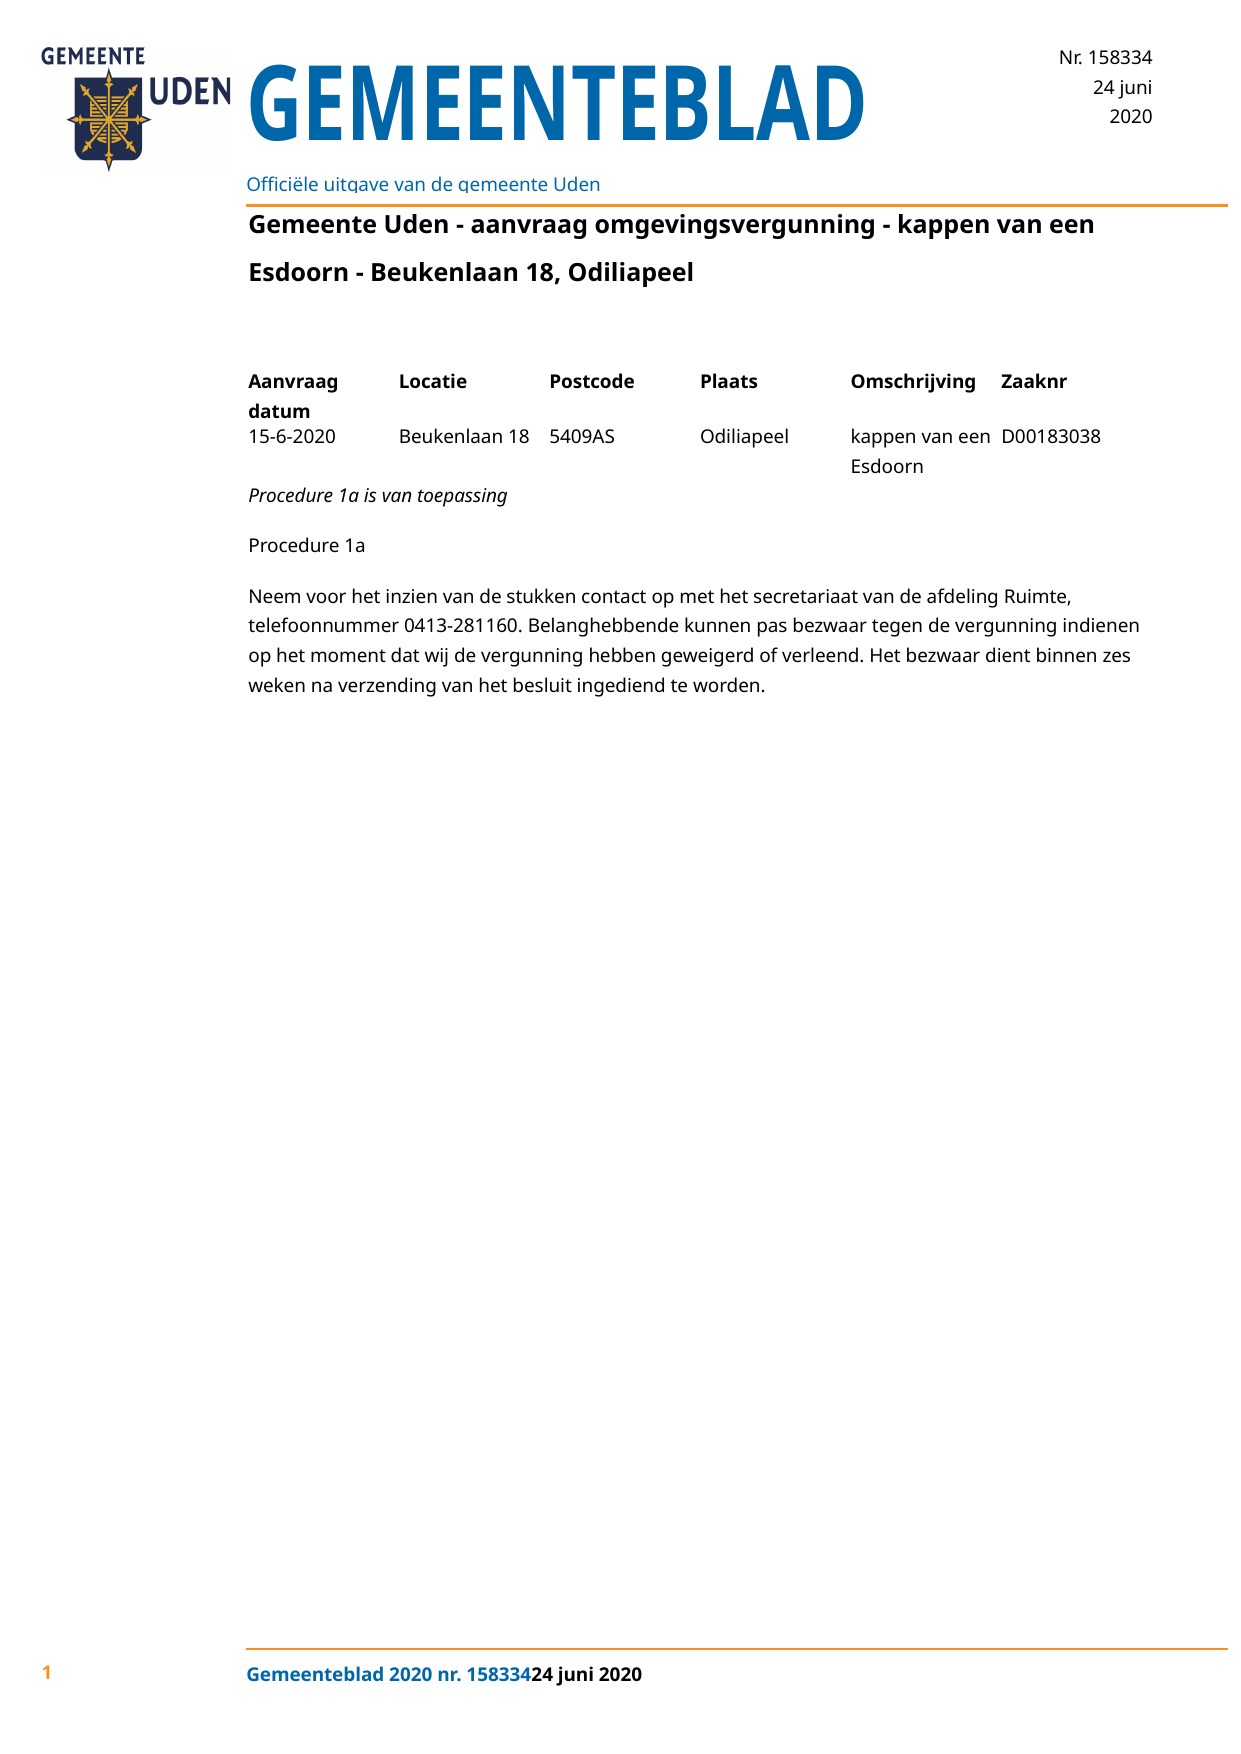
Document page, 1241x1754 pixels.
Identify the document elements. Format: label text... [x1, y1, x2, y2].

table_header Omschrijving [850, 369, 1001, 424]
table_cell 5409AS [549, 424, 700, 479]
table_header Postcode [549, 369, 700, 424]
text Procedure 1a [248, 533, 1152, 558]
table_header Plaats [700, 369, 850, 424]
table_cell kappen van een Esdoorn [850, 424, 1001, 479]
table_header Aanvraag datum [248, 369, 398, 424]
text Procedure 1a is van toepassing [248, 482, 1152, 508]
table_header Locatie [399, 369, 549, 424]
table_header Zaaknr [1001, 369, 1152, 424]
table_cell 15-6-2020 [248, 424, 398, 479]
table_cell Odiliapeel [700, 424, 850, 479]
text Gemeente Uden - aanvraag omgevingsvergunning - kappen van een Esdoorn - Beukenlaan 18, Odiliapeel [248, 207, 1152, 288]
picture [41, 47, 231, 172]
table_cell Beukenlaan 18 [399, 424, 549, 479]
table_cell D00183038 [1001, 424, 1152, 479]
text Neem voor het inzien van de stukken contact op met het secretariaat van de afdeling Ruimte, telefoonnummer 0413-281160. Belanghebbende kunnen pas bezwaar tegen de vergunning indienen op het moment dat wij de vergunning hebben geweigerd of verleend. Het bezwaar dient binnen zes weken na verzending van het besluit ingediend te worden. [248, 583, 1152, 698]
